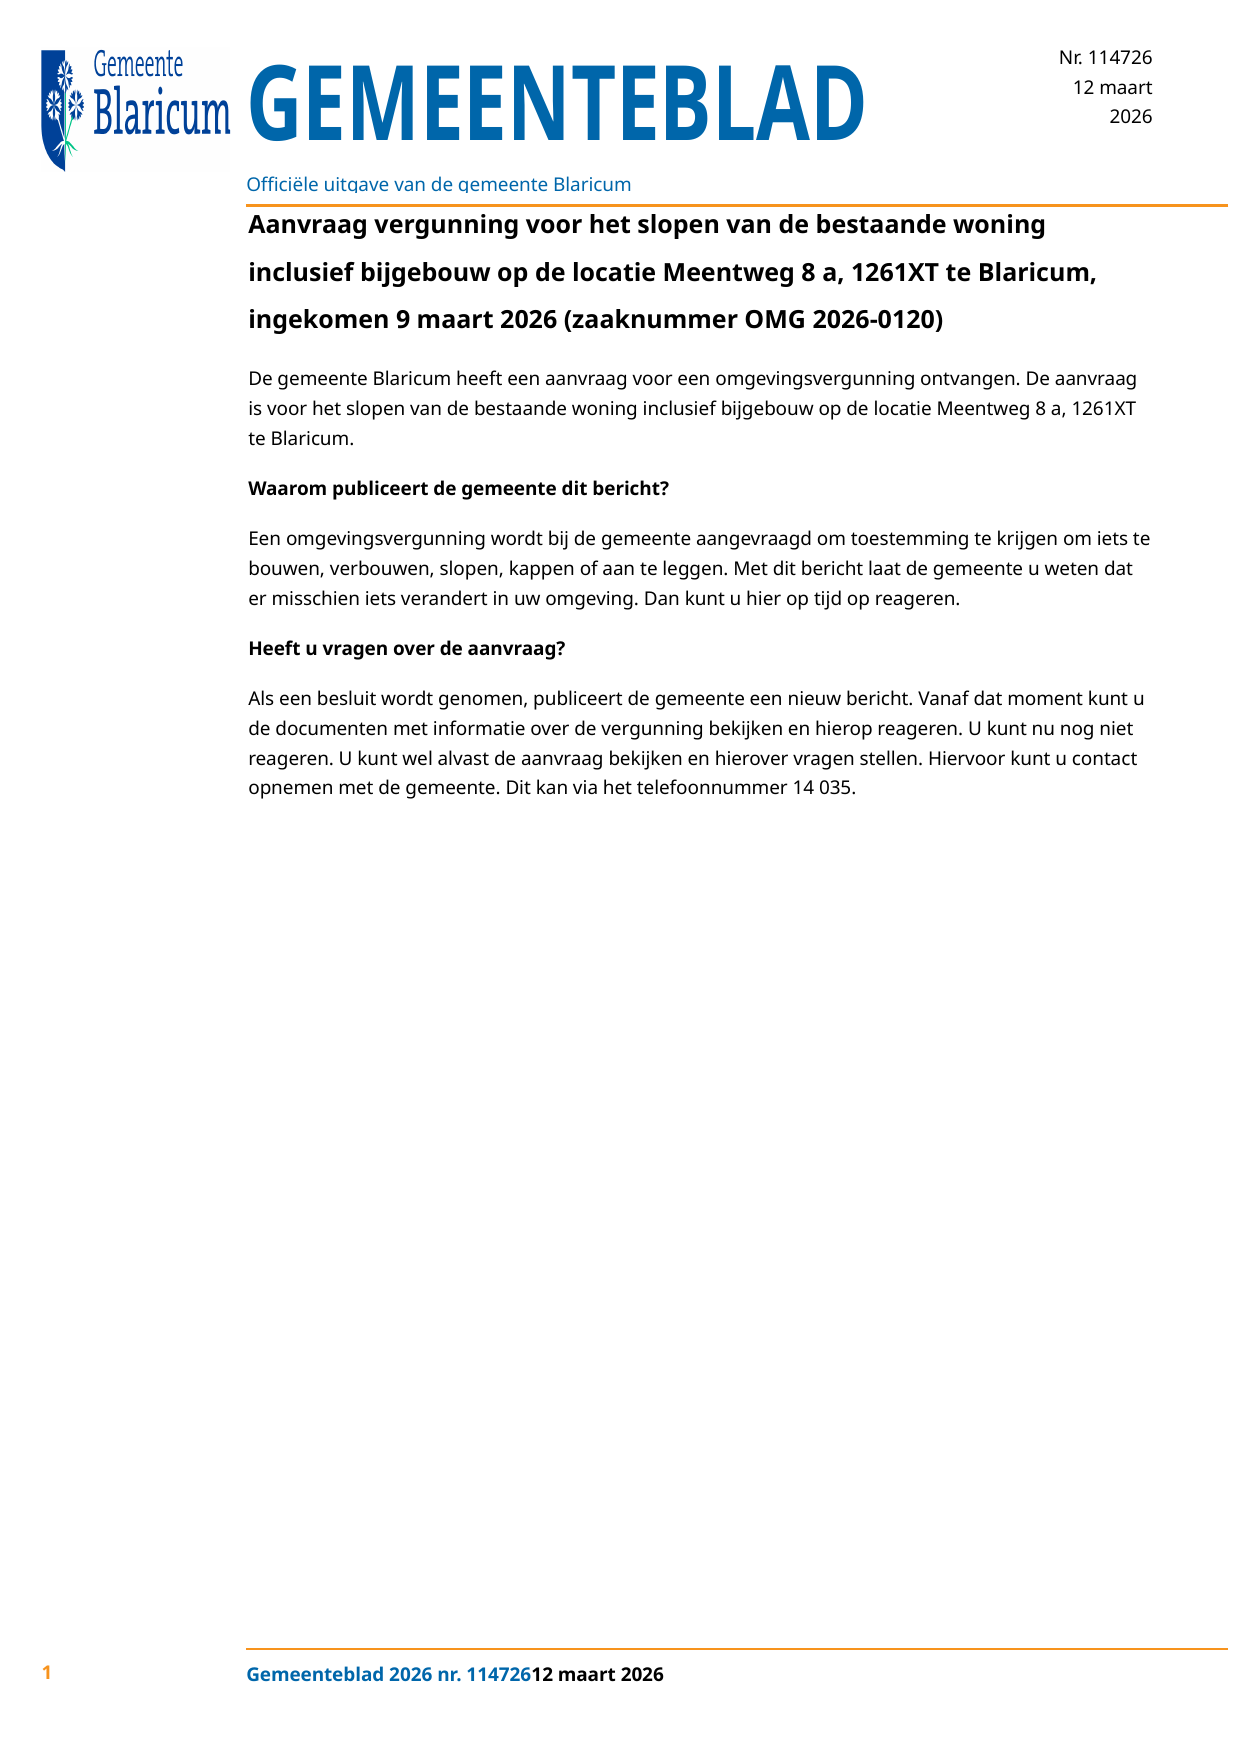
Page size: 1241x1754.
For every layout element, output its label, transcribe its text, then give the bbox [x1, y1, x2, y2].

text Aanvraag vergunning voor het slopen van de bestaande woning inclusief bijgebouw op de locatie Meentweg 8 a, 1261XT te Blaricum, ingekomen 9 maart 2026 (zaaknummer OMG 2026-0120) [248, 207, 1152, 336]
text Heeft u vragen over de aanvraag? [248, 635, 1152, 661]
text Waarom publiceert de gemeente dit bericht? [248, 475, 1152, 501]
picture [41, 47, 231, 172]
text De gemeente Blaricum heeft een aanvraag voor een omgevingsvergunning ontvangen. De aanvraag is voor het slopen van de bestaande woning inclusief bijgebouw op de locatie Meentweg 8 a, 1261XT te Blaricum. [248, 366, 1152, 450]
text Als een besluit wordt genomen, publiceert de gemeente een nieuw bericht. Vanaf dat moment kunt u de documenten met informatie over de vergunning bekijken en hierop reageren. U kunt nu nog niet reageren. U kunt wel alvast de aanvraag bekijken en hierover vragen stellen. Hiervoor kunt u contact opnemen met de gemeente. Dit kan via het telefoonnummer 14 035. [248, 686, 1152, 800]
text Een omgevingsvergunning wordt bij de gemeente aangevraagd om toestemming te krijgen om iets te bouwen, verbouwen, slopen, kappen of aan te leggen. Met dit bericht laat de gemeente u weten dat er misschien iets verandert in uw omgeving. Dan kunt u hier op tijd op reageren. [248, 526, 1152, 610]
